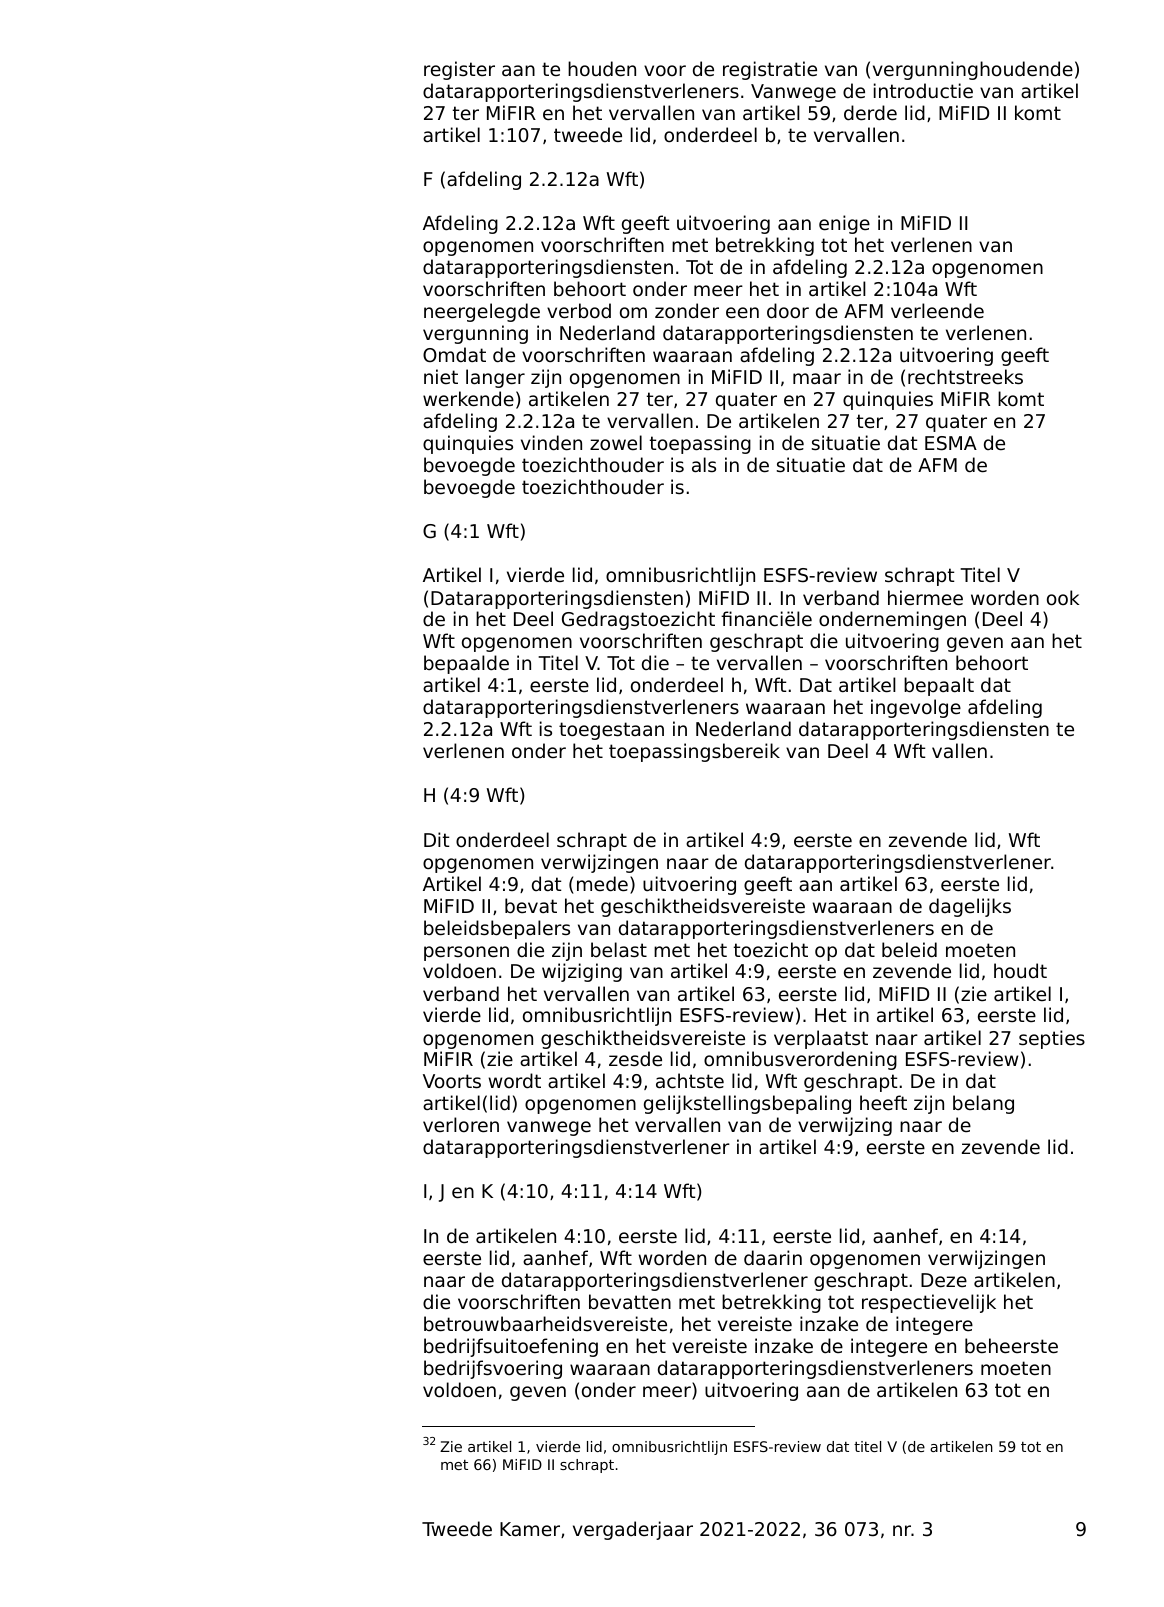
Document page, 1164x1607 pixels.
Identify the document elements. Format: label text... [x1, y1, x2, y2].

subtitle G (4:1 Wft) [422, 521, 1087, 543]
text In de artikelen 4:10, eerste lid, 4:11, eerste lid, aanhef, en 4:14, eerste lid, aanhef, Wft worden de daarin opgenomen verwijzingen naar de datarapporteringsdienstverlener geschrapt. Deze artikelen, die voorschriften bevatten met betrekking tot respectievelijk het betrouwbaarheidsvereiste, het vereiste inzake de integere bedrijfsuitoefening en het vereiste inzake de integere en beheerste bedrijfsvoering waaraan datarapporteringsdienstverleners moeten voldoen, geven (onder meer) uitvoering aan de artikelen 63 tot en [422, 1226, 1087, 1401]
text Artikel I, vierde lid, omnibusrichtlijn ESFS-review schrapt Titel V (Datarapporteringsdiensten) MiFID II. In verband hiermee worden ook de in het Deel Gedragstoezicht financiële ondernemingen (Deel 4) Wft opgenomen voorschriften geschrapt die uitvoering geven aan het bepaalde in Titel V. Tot die – te vervallen – voorschriften behoort artikel 4:1, eerste lid, onderdeel h, Wft. Dat artikel bepaalt dat datarapporteringsdienstverleners waaraan het ingevolge afdeling 2.2.12a Wft is toegestaan in Nederland datarapporteringsdiensten te verlenen onder het toepassingsbereik van Deel 4 Wft vallen. [422, 565, 1087, 763]
text Voorts wordt artikel 4:9, achtste lid, Wft geschrapt. De in dat artikel(lid) opgenomen gelijkstellingsbepaling heeft zijn belang verloren vanwege het vervallen van de verwijzing naar de datarapporteringsdienstverlener in artikel 4:9, eerste en zevende lid. [422, 1071, 1087, 1159]
text register aan te houden voor de registratie van (vergunninghoudende) datarapporteringsdienstverleners. Vanwege de introductie van artikel 27 ter MiFIR en het vervallen van artikel 59, derde lid, MiFID II komt artikel 1:107, tweede lid, onderdeel b, te vervallen. [422, 59, 1087, 147]
subtitle F (afdeling 2.2.12a Wft) [422, 169, 1087, 191]
text Dit onderdeel schrapt de in artikel 4:9, eerste en zevende lid, Wft opgenomen verwijzingen naar de datarapporteringsdienstverlener. Artikel 4:9, dat (mede) uitvoering geeft aan artikel 63, eerste lid, MiFID II, bevat het geschiktheidsvereiste waaraan de dagelijks beleidsbepalers van datarapporteringsdienstverleners en de personen die zijn belast met het toezicht op dat beleid moeten voldoen. De wijziging van artikel 4:9, eerste en zevende lid, houdt verband het vervallen van artikel 63, eerste lid, MiFID II (zie artikel I, vierde lid, omnibusrichtlijn ESFS-review). Het in artikel 63, eerste lid, opgenomen geschiktheidsvereiste is verplaatst naar artikel 27 septies MiFIR (zie artikel 4, zesde lid, omnibusverordening ESFS-review). [422, 829, 1087, 1071]
subtitle I, J en K (4:10, 4:11, 4:14 Wft) [422, 1181, 1087, 1203]
text Zie artikel 1, vierde lid, omnibusrichtlijn ESFS-review dat titel V (de artikelen 59 tot en met 66) MiFID II schrapt. [422, 1435, 1087, 1474]
text Afdeling 2.2.12a Wft geeft uitvoering aan enige in MiFID II opgenomen voorschriften met betrekking tot het verlenen van datarapporteringsdiensten. Tot de in afdeling 2.2.12a opgenomen voorschriften behoort onder meer het in artikel 2:104a Wft neergelegde verbod om zonder een door de AFM verleende vergunning in Nederland datarapporteringsdiensten te verlenen. Omdat de voorschriften waaraan afdeling 2.2.12a uitvoering geeft niet langer zijn opgenomen in MiFID II, maar in de (rechtstreeks werkende) artikelen 27 ter, 27 quater en 27 quinquies MiFIR komt afdeling 2.2.12a te vervallen. De artikelen 27 ter, 27 quater en 27 quinquies vinden zowel toepassing in de situatie dat ESMA de bevoegde toezichthouder is als in de situatie dat de AFM de bevoegde toezichthouder is. [422, 213, 1087, 499]
subtitle H (4:9 Wft) [422, 785, 1087, 807]
